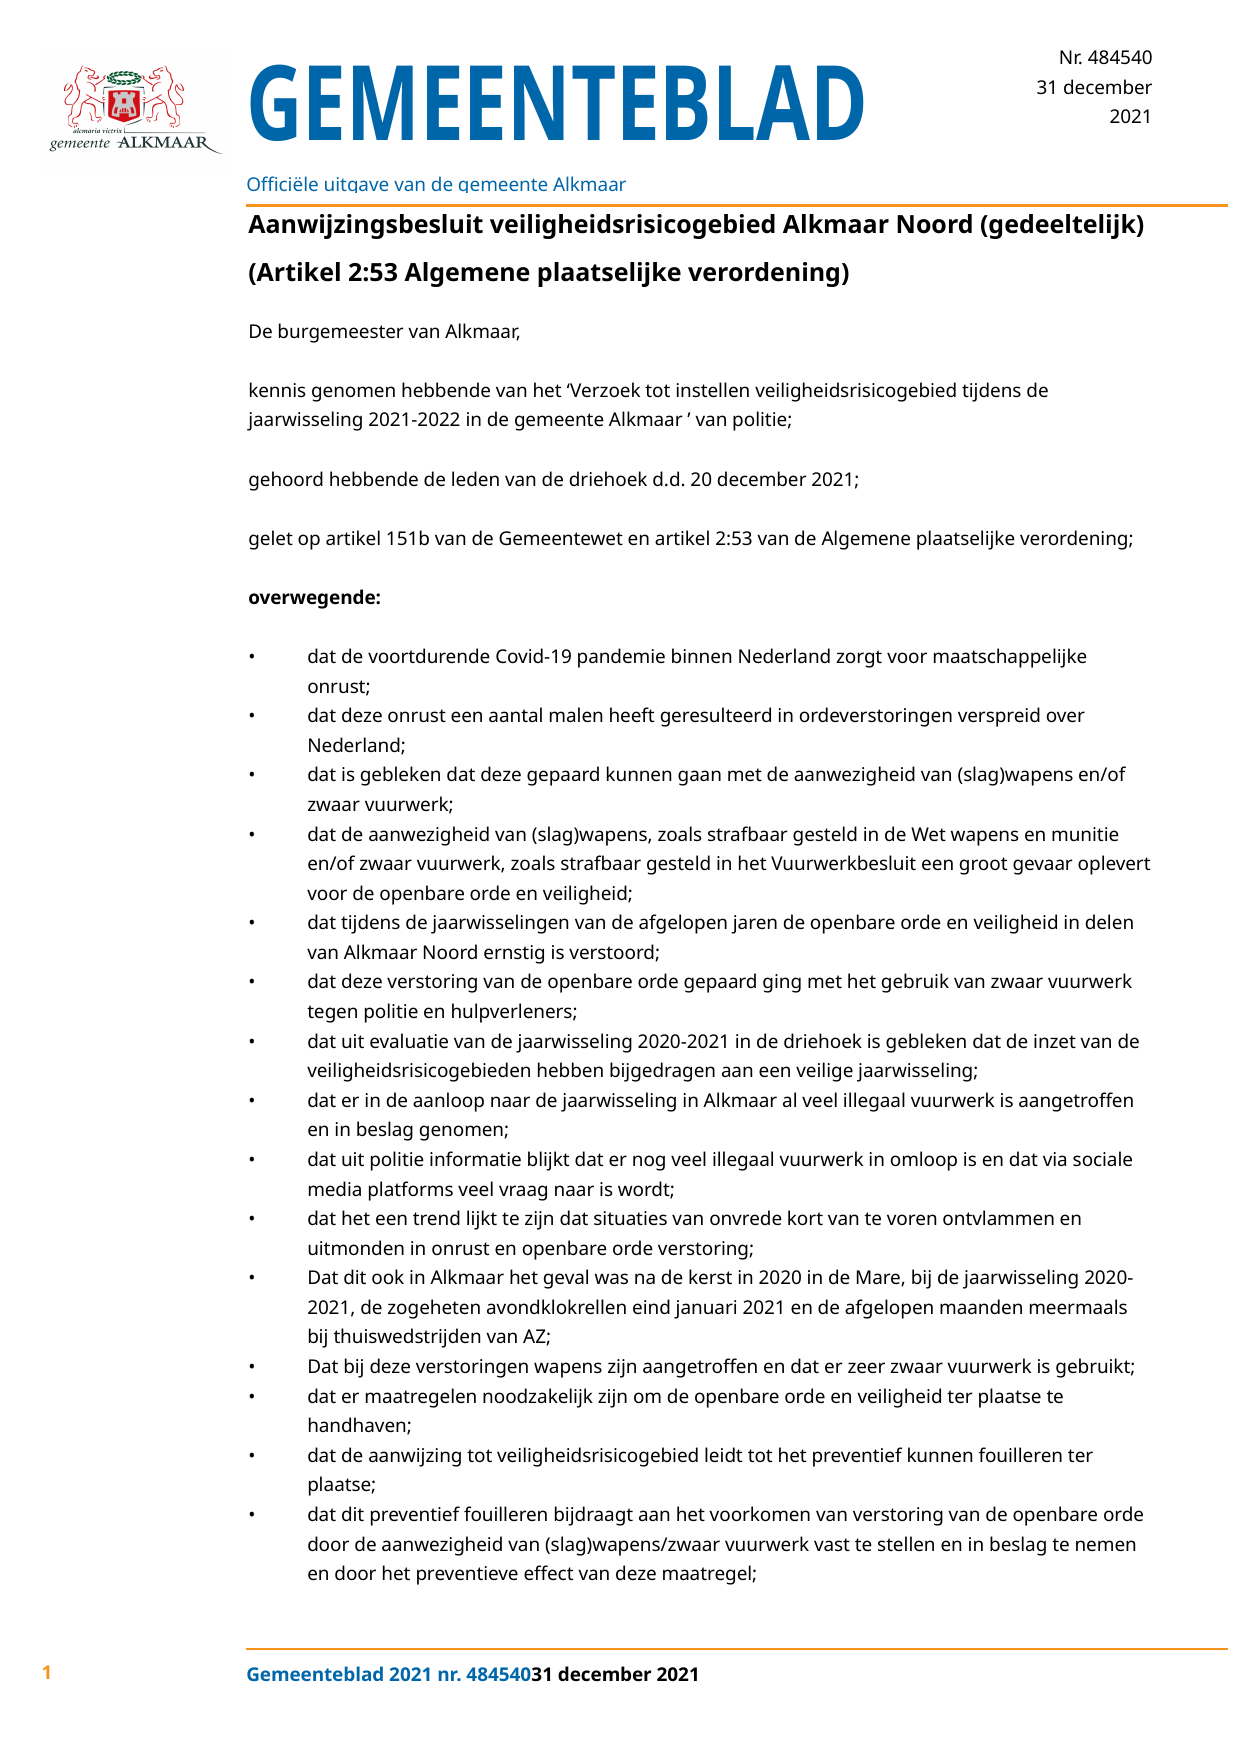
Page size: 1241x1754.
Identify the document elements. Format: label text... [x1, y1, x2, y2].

list dat tijdens de jaarwisselingen van de afgelopen jaren de openbare orde en veiligheid in delen van Alkmaar Noord ernstig is verstoord; [248, 909, 1152, 965]
list dat uit politie informatie blijkt dat er nog veel illegaal vuurwerk in omloop is en dat via sociale media platforms veel vraag naar is wordt; [248, 1146, 1152, 1202]
list dat de aanwezigheid van (slag)wapens, zoals strafbaar gesteld in de Wet wapens en munitie en/of zwaar vuurwerk, zoals strafbaar gesteld in het Vuurwerkbesluit een groot gevaar oplevert voor de openbare orde en veiligheid; [248, 821, 1152, 906]
list dat het een trend lijkt te zijn dat situaties van onvrede kort van te voren ontvlammen en uitmonden in onrust en openbare orde verstoring; [248, 1205, 1152, 1261]
list dat uit evaluatie van de jaarwisseling 2020-2021 in de driehoek is gebleken dat de inzet van de veiligheidsrisicogebieden hebben bijgedragen aan een veilige jaarwisseling; [248, 1028, 1152, 1083]
list Dat bij deze verstoringen wapens zijn aangetroffen en dat er zeer zwaar vuurwerk is gebruikt; [248, 1353, 1152, 1379]
list dat dit preventief fouilleren bijdraagt aan het voorkomen van verstoring van de openbare orde door de aanwezigheid van (slag)wapens/zwaar vuurwerk vast te stellen en in beslag te nemen en door het preventieve effect van deze maatregel; [248, 1501, 1152, 1586]
text De burgemeester van Alkmaar, [248, 318, 1152, 344]
list Dat dit ook in Alkmaar het geval was na de kerst in 2020 in de Mare, bij de jaarwisseling 2020-2021, de zogeheten avondklokrellen eind januari 2021 en de afgelopen maanden meermaals bij thuiswedstrijden van AZ; [248, 1264, 1152, 1349]
list dat deze verstoring van de openbare orde gepaard ging met het gebruik van zwaar vuurwerk tegen politie en hulpverleners; [248, 969, 1152, 1024]
text Aanwijzingsbesluit veiligheidsrisicogebied Alkmaar Noord (gedeeltelijk) (Artikel 2:53 Algemene plaatselijke verordening) [248, 207, 1152, 288]
list dat de voortdurende Covid-19 pandemie binnen Nederland zorgt voor maatschappelijke onrust; [248, 643, 1152, 699]
list dat de aanwijzing tot veiligheidsrisicogebied leidt tot het preventief kunnen fouilleren ter plaatse; [248, 1442, 1152, 1497]
text overwegende: [248, 584, 1152, 610]
list dat deze onrust een aantal malen heeft geresulteerd in ordeverstoringen verspreid over Nederland; [248, 702, 1152, 758]
picture [41, 47, 231, 172]
list dat is gebleken dat deze gepaard kunnen gaan met de aanwezigheid van (slag)wapens en/of zwaar vuurwerk; [248, 762, 1152, 817]
text kennis genomen hebbende van het ‘Verzoek tot instellen veiligheidsrisicogebied tijdens de jaarwisseling 2021-2022 in de gemeente Alkmaar ’ van politie; [248, 377, 1152, 432]
text gehoord hebbende de leden van de driehoek d.d. 20 december 2021; [248, 466, 1152, 492]
text gelet op artikel 151b van de Gemeentewet en artikel 2:53 van de Algemene plaatselijke verordening; [248, 525, 1152, 551]
list dat er maatregelen noodzakelijk zijn om de openbare orde en veiligheid ter plaatse te handhaven; [248, 1383, 1152, 1438]
list dat er in de aanloop naar de jaarwisseling in Alkmaar al veel illegaal vuurwerk is aangetroffen en in beslag genomen; [248, 1087, 1152, 1142]
